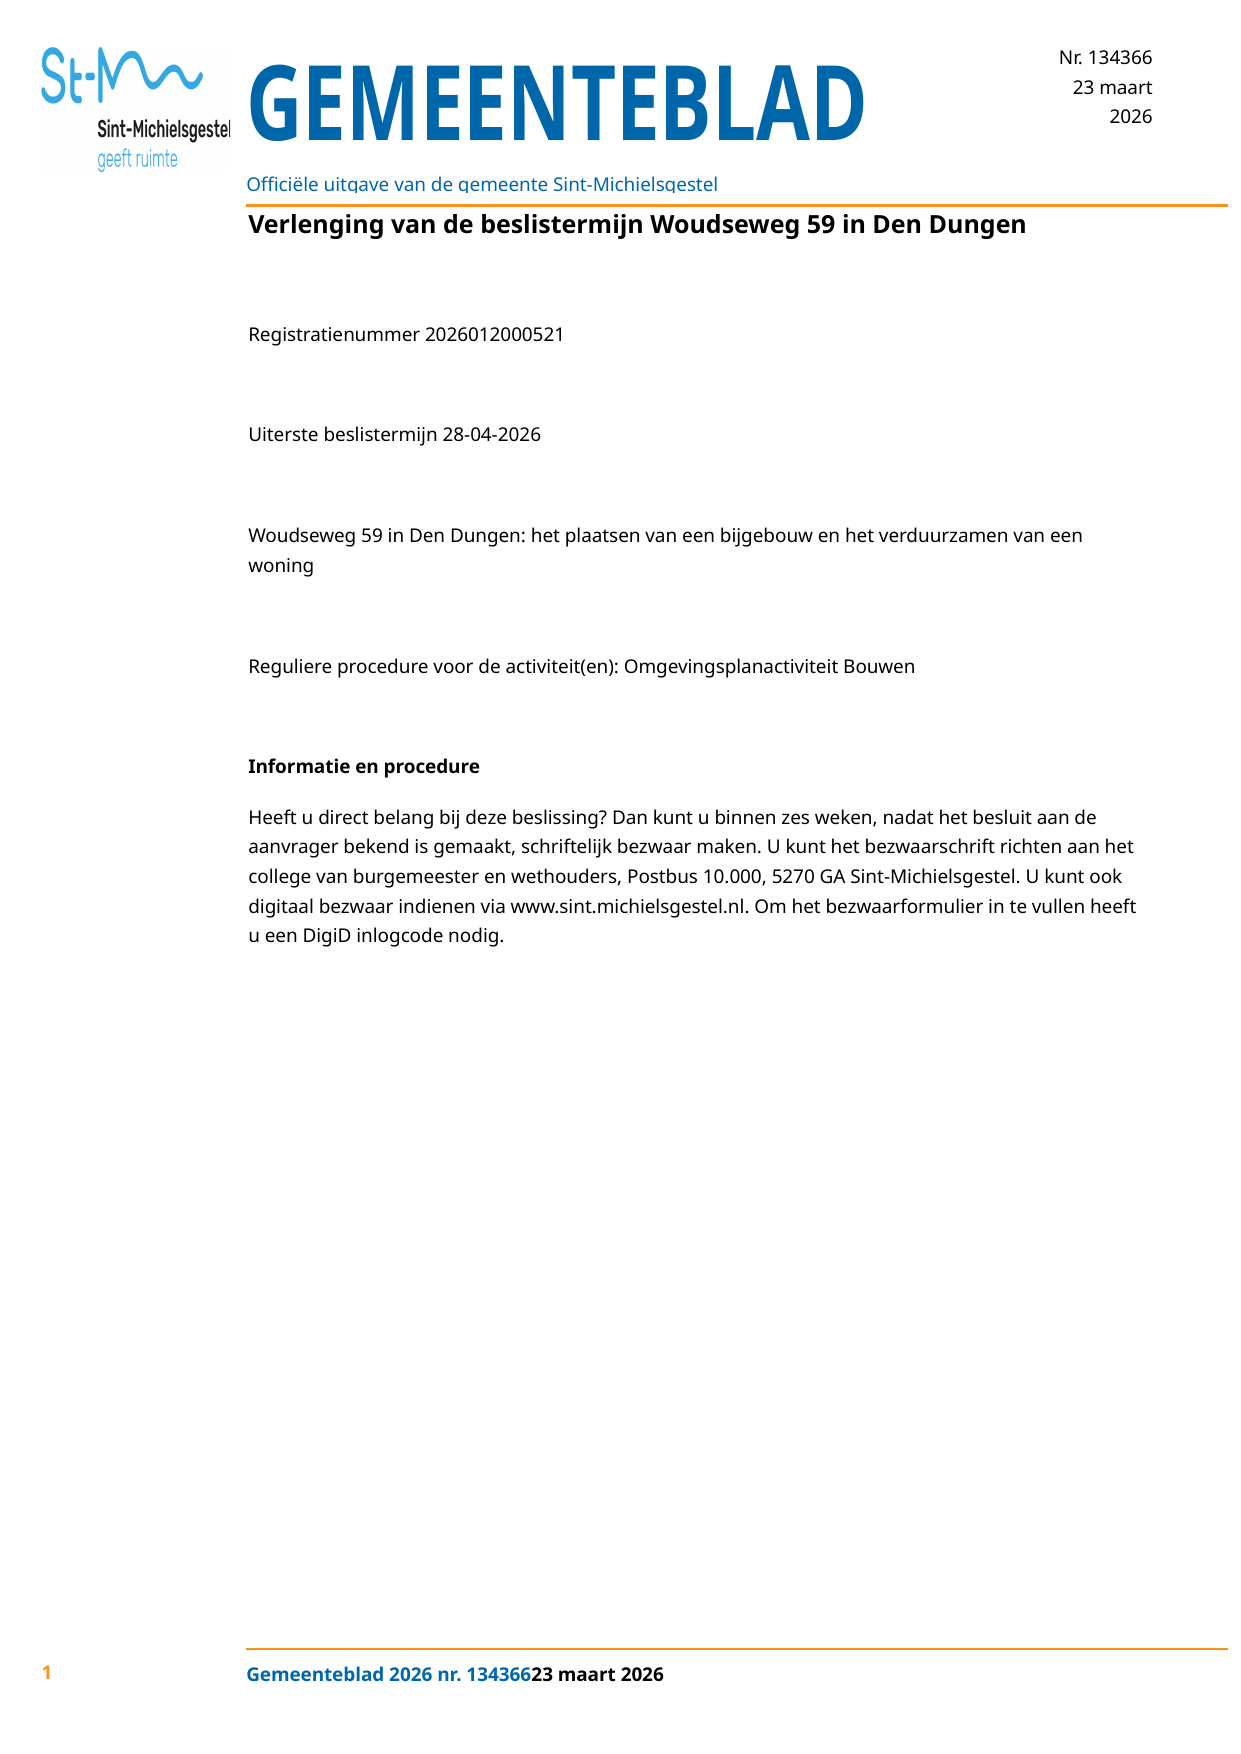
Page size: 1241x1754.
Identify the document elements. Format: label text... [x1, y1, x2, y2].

text Verlenging van de beslistermijn Woudseweg 59 in Den Dungen [248, 207, 1152, 241]
text Uiterste beslistermijn 28-04-2026 [248, 422, 1152, 447]
text Reguliere procedure voor de activiteit(en): Omgevingsplanactiviteit Bouwen [248, 653, 1152, 678]
picture [41, 47, 231, 172]
text Heeft u direct belang bij deze beslissing? Dan kunt u binnen zes weken, nadat het besluit aan de aanvrager bekend is gemaakt, schriftelijk bezwaar maken. U kunt het bezwaarschrift richten aan het college van burgemeester en wethouders, Postbus 10.000, 5270 GA Sint-Michielsgestel. U kunt ook digitaal bezwaar indienen via www.sint.michielsgestel.nl. Om het bezwaarformulier in te vullen heeft u een DigiD inlogcode nodig. [248, 804, 1152, 948]
text Registratienummer 2026012000521 [248, 321, 1152, 346]
text Informatie en procedure [248, 754, 1152, 779]
text Woudseweg 59 in Den Dungen: het plaatsen van een bijgebouw en het verduurzamen van een woning [248, 522, 1152, 578]
